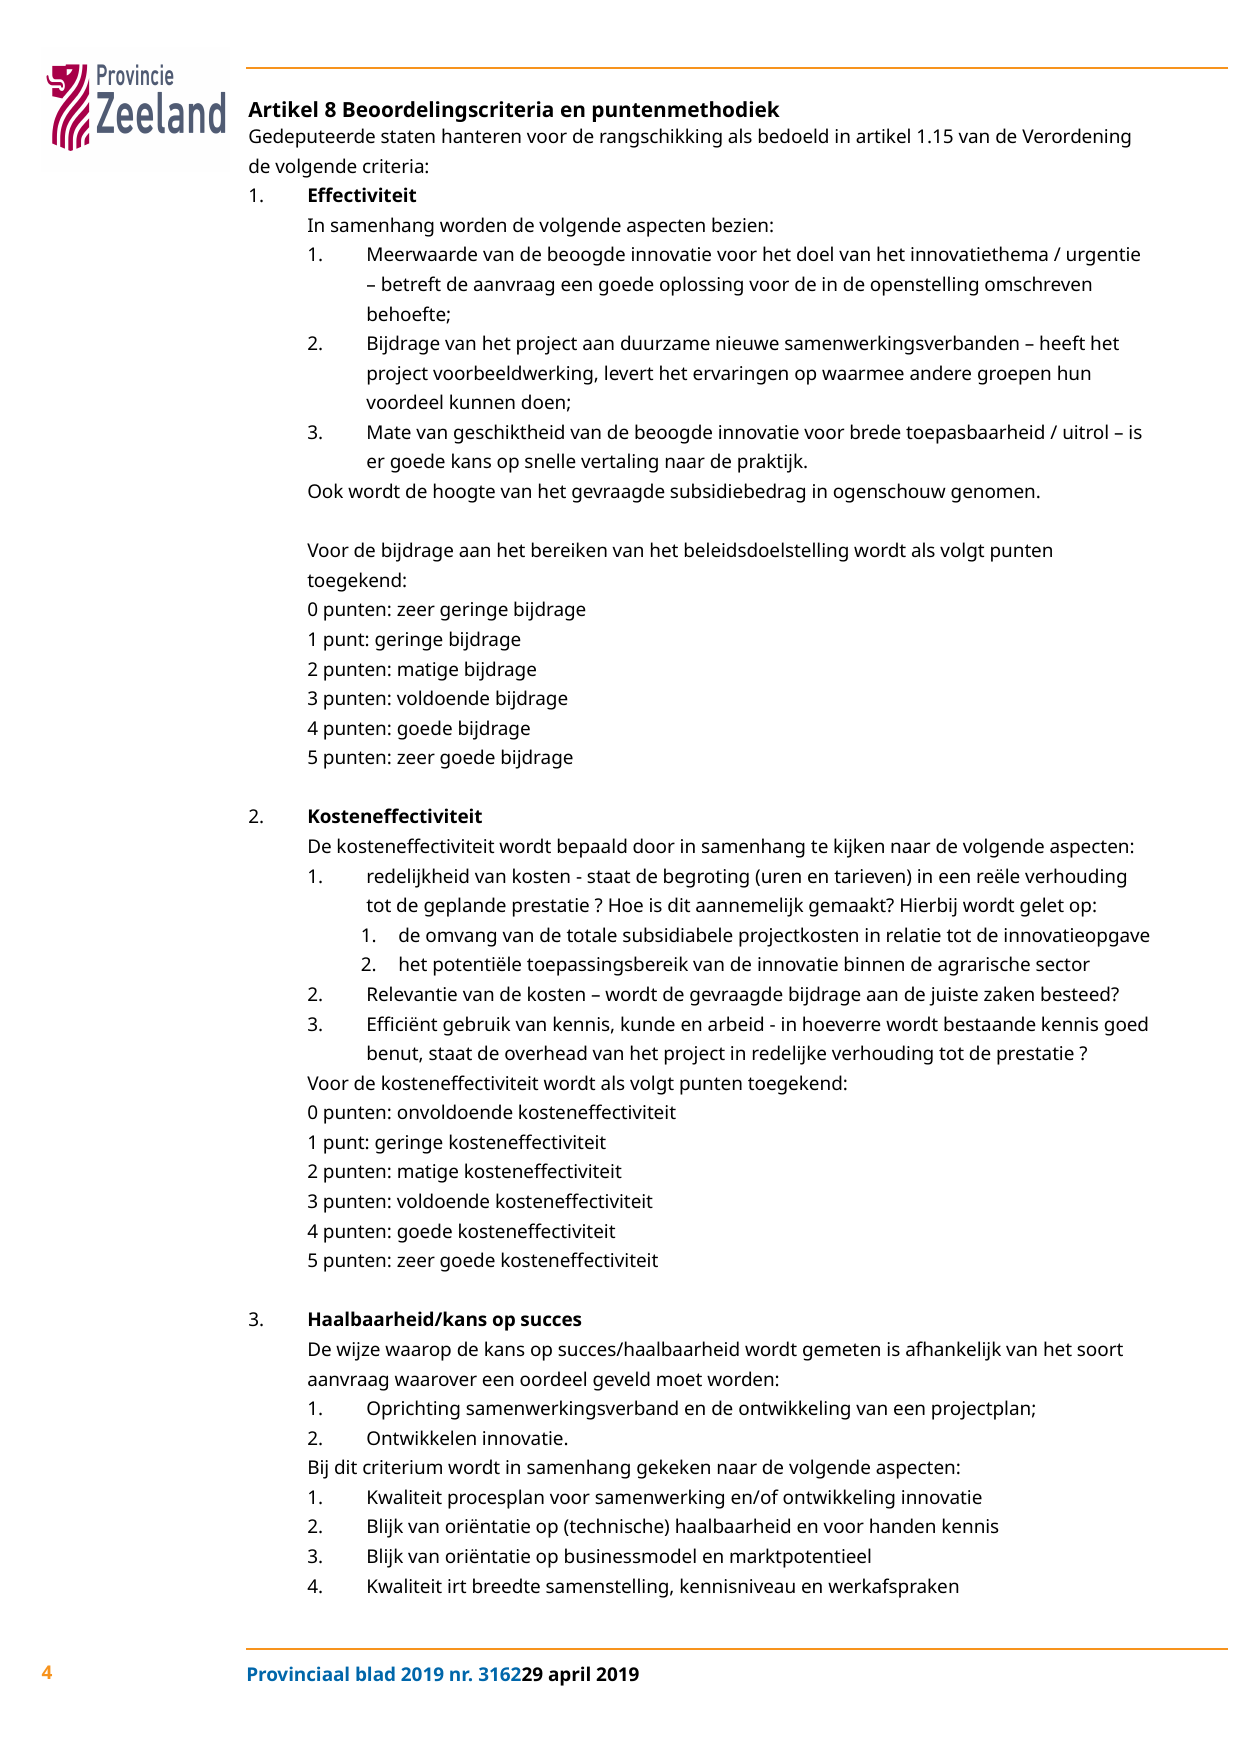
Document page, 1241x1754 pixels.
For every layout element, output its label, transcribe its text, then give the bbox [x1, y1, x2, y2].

list 2 punten: matige kosteneffectiviteit [248, 1159, 1152, 1184]
list Effectiviteit [248, 182, 1152, 208]
list 5 punten: zeer goede kosteneffectiviteit [248, 1247, 1152, 1273]
list De kosteneffectiviteit wordt bepaald door in samenhang te kijken naar de volgende aspecten: [248, 833, 1152, 859]
list Ook wordt de hoogte van het gevraagde subsidiebedrag in ogenschouw genomen. [248, 478, 1152, 504]
list Bij dit criterium wordt in samenhang gekeken naar de volgende aspecten: [248, 1454, 1152, 1480]
list Relevantie van de kosten – wordt de gevraagde bijdrage aan de juiste zaken besteed? [307, 981, 1152, 1007]
list Voor de bijdrage aan het bereiken van het beleidsdoelstelling wordt als volgt punten toegekend: [248, 537, 1152, 593]
text Artikel 8 Beoordelingscriteria en puntenmethodiek [248, 95, 1152, 123]
text Gedeputeerde staten hanteren voor de rangschikking als bedoeld in artikel 1.15 van de Verordening de volgende criteria: [248, 123, 1152, 178]
list 0 punten: zeer geringe bijdrage [248, 597, 1152, 622]
list Oprichting samenwerkingsverband en de ontwikkeling van een projectplan; [307, 1395, 1152, 1421]
list De wijze waarop de kans op succes/haalbaarheid wordt gemeten is afhankelijk van het soort aanvraag waarover een oordeel geveld moet worden: [248, 1336, 1152, 1391]
list 4 punten: goede kosteneffectiviteit [248, 1218, 1152, 1243]
list Blijk van oriëntatie op businessmodel en marktpotentieel [307, 1543, 1152, 1569]
list de omvang van de totale subsidiabele projectkosten in relatie tot de innovatieopgave [361, 922, 1152, 948]
list 3 punten: voldoende bijdrage [248, 685, 1152, 711]
list 1 punt: geringe bijdrage [248, 626, 1152, 652]
list redelijkheid van kosten - staat de begroting (uren en tarieven) in een reële verhouding tot de geplande prestatie ? Hoe is dit aannemelijk gemaakt? Hierbij wordt gelet op: [307, 863, 1152, 918]
list Kosteneffectiviteit [248, 804, 1152, 829]
picture [41, 47, 231, 172]
list In samenhang worden de volgende aspecten bezien: [248, 212, 1152, 238]
list Mate van geschiktheid van de beoogde innovatie voor brede toepasbaarheid / uitrol – is er goede kans op snelle vertaling naar de praktijk. [307, 419, 1152, 474]
list Blijk van oriëntatie op (technische) haalbaarheid en voor handen kennis [307, 1514, 1152, 1539]
list 0 punten: onvoldoende kosteneffectiviteit [248, 1099, 1152, 1125]
list Meerwaarde van de beoogde innovatie voor het doel van het innovatiethema / urgentie – betreft de aanvraag een goede oplossing voor de in de openstelling omschreven behoefte; [307, 242, 1152, 326]
list het potentiële toepassingsbereik van de innovatie binnen de agrarische sector [361, 952, 1152, 977]
list Ontwikkelen innovatie. [307, 1425, 1152, 1451]
list Efficiënt gebruik van kennis, kunde en arbeid - in hoeverre wordt bestaande kennis goed benut, staat de overhead van het project in redelijke verhouding tot de prestatie ? [307, 1011, 1152, 1066]
list 4 punten: goede bijdrage [248, 715, 1152, 741]
list Haalbaarheid/kans op succes [248, 1307, 1152, 1332]
list 3 punten: voldoende kosteneffectiviteit [248, 1188, 1152, 1214]
list 5 punten: zeer goede bijdrage [248, 744, 1152, 770]
list Kwaliteit irt breedte samenstelling, kennisniveau en werkafspraken [307, 1573, 1152, 1598]
list Kwaliteit procesplan voor samenwerking en/of ontwikkeling innovatie [307, 1484, 1152, 1510]
list 2 punten: matige bijdrage [248, 656, 1152, 681]
list Voor de kosteneffectiviteit wordt als volgt punten toegekend: [248, 1070, 1152, 1096]
list Bijdrage van het project aan duurzame nieuwe samenwerkingsverbanden – heeft het project voorbeeldwerking, levert het ervaringen op waarmee andere groepen hun voordeel kunnen doen; [307, 330, 1152, 415]
list 1 punt: geringe kosteneffectiviteit [248, 1129, 1152, 1155]
